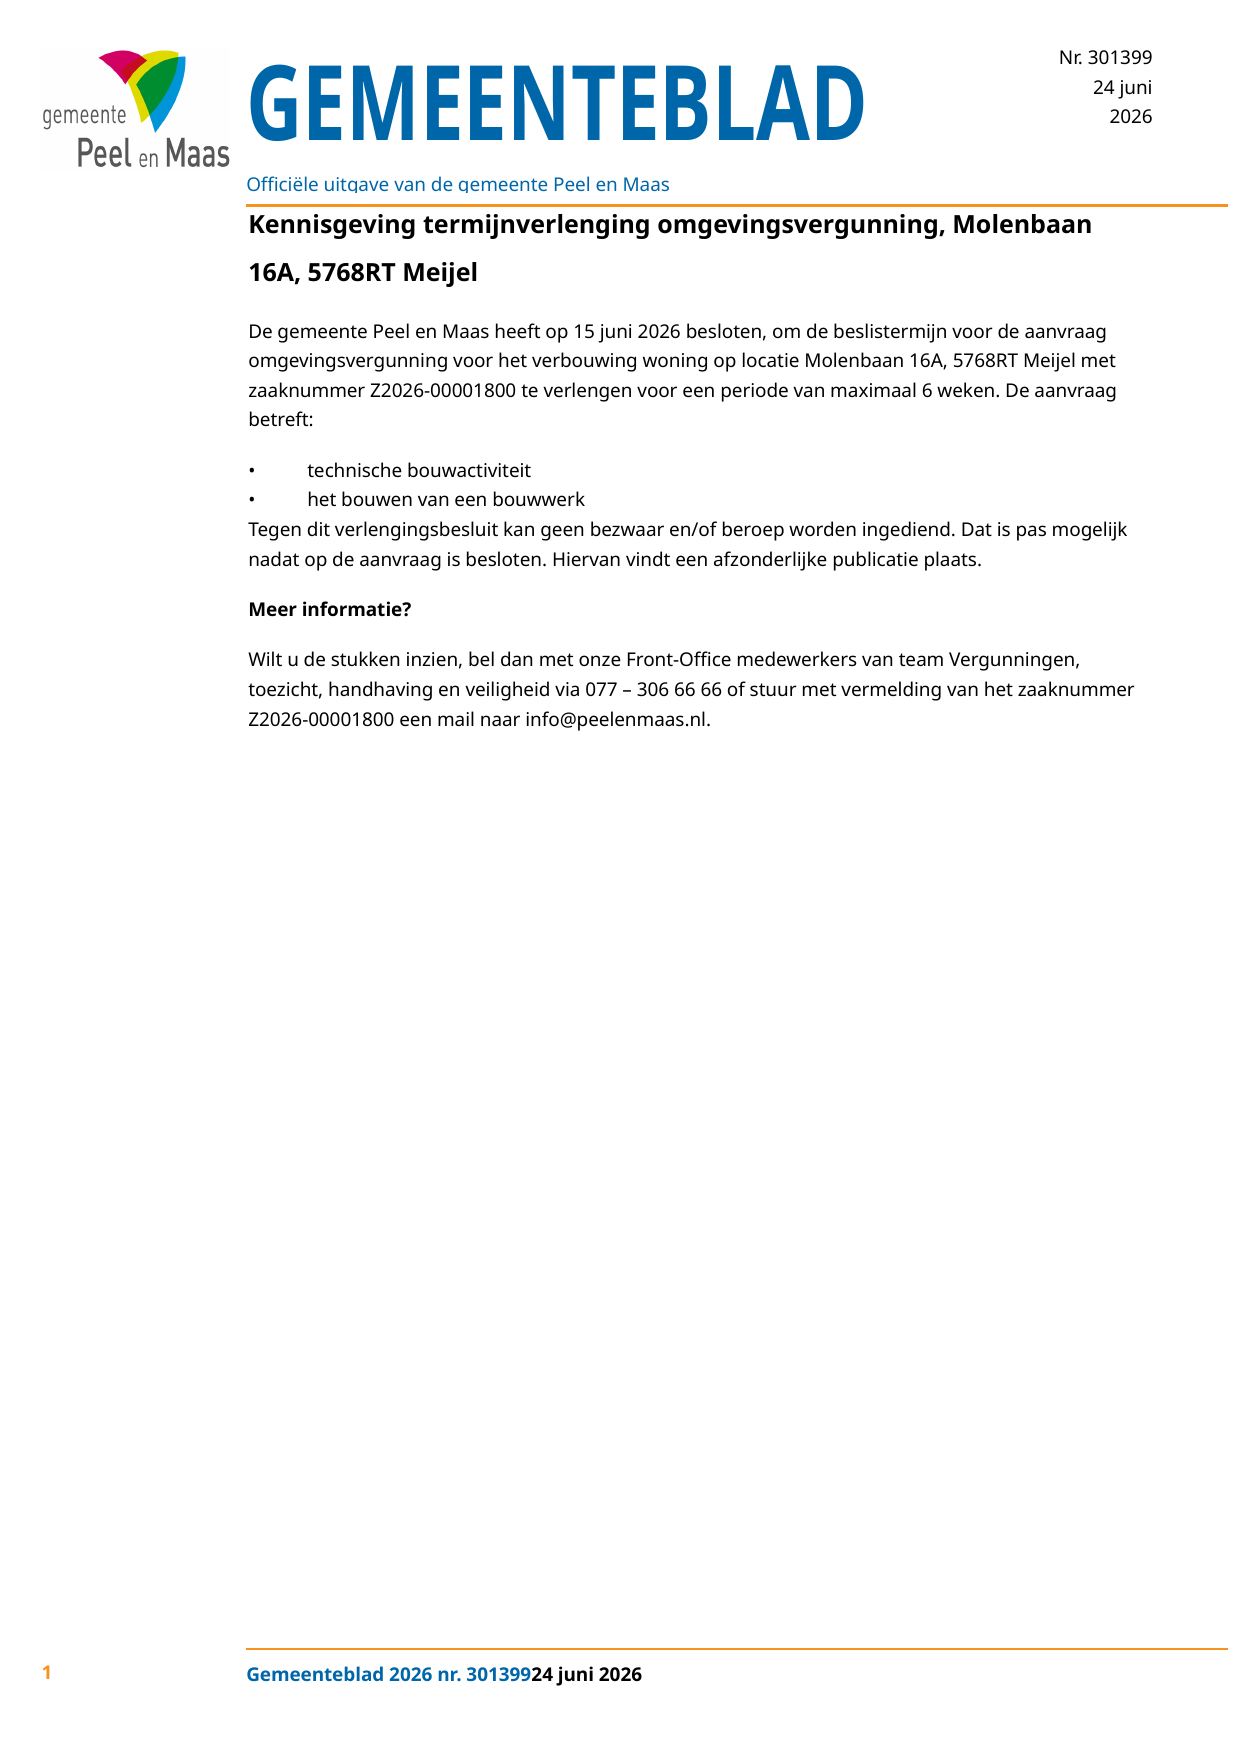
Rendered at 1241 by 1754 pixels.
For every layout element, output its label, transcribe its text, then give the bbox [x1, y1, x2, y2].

text Wilt u de stukken inzien, bel dan met onze Front-Office medewerkers van team Vergunningen, toezicht, handhaving en veiligheid via 077 – 306 66 66 of stuur met vermelding van het zaaknummer Z2026-00001800 een mail naar info@peelenmaas.nl. [248, 647, 1152, 732]
text Tegen dit verlengingsbesluit kan geen bezwaar en/of beroep worden ingediend. Dat is pas mogelijk nadat op de aanvraag is besloten. Hiervan vindt een afzonderlijke publicatie plaats. [248, 516, 1152, 572]
picture [41, 47, 231, 172]
list technische bouwactiviteit [248, 457, 1152, 483]
text Kennisgeving termijnverlenging omgevingsvergunning, Molenbaan 16A, 5768RT Meijel [248, 207, 1152, 288]
text Meer informatie? [248, 596, 1152, 622]
text De gemeente Peel en Maas heeft op 15 juni 2026 besloten, om de beslistermijn voor de aanvraag omgevingsvergunning voor het verbouwing woning op locatie Molenbaan 16A, 5768RT Meijel met zaaknummer Z2026-00001800 te verlengen voor een periode van maximaal 6 weken. De aanvraag betreft: [248, 318, 1152, 432]
list het bouwen van een bouwwerk [248, 487, 1152, 512]
